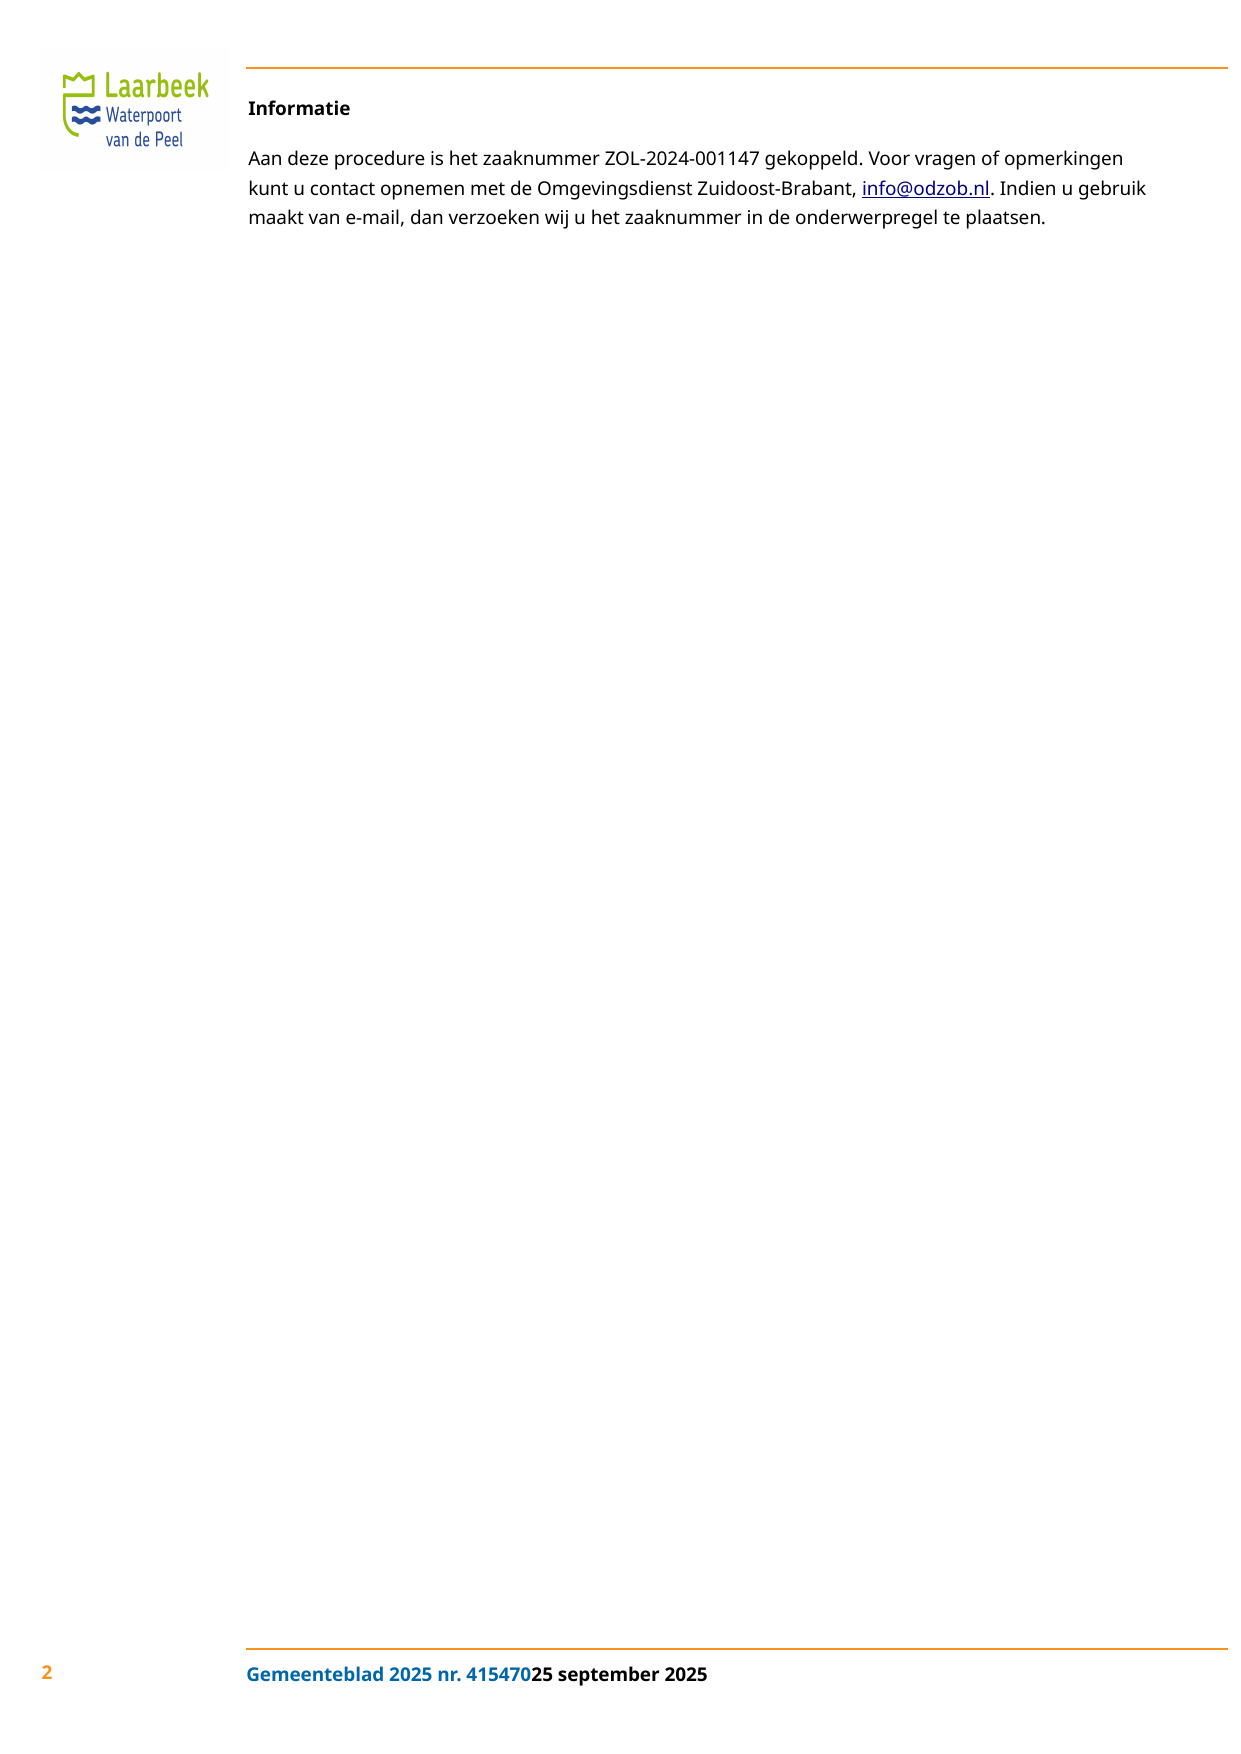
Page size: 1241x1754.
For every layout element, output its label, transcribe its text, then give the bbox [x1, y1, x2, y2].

text Aan deze procedure is het zaaknummer ZOL-2024-001147 gekoppeld. Voor vragen of opmerkingen kunt u contact opnemen met de Omgevingsdienst Zuidoost-Brabant, info@odzob.nl. Indien u gebruik maakt van e-mail, dan verzoeken wij u het zaaknummer in de onderwerpregel te plaatsen. [248, 145, 1152, 230]
text Informatie [248, 95, 1152, 121]
picture [41, 47, 231, 172]
